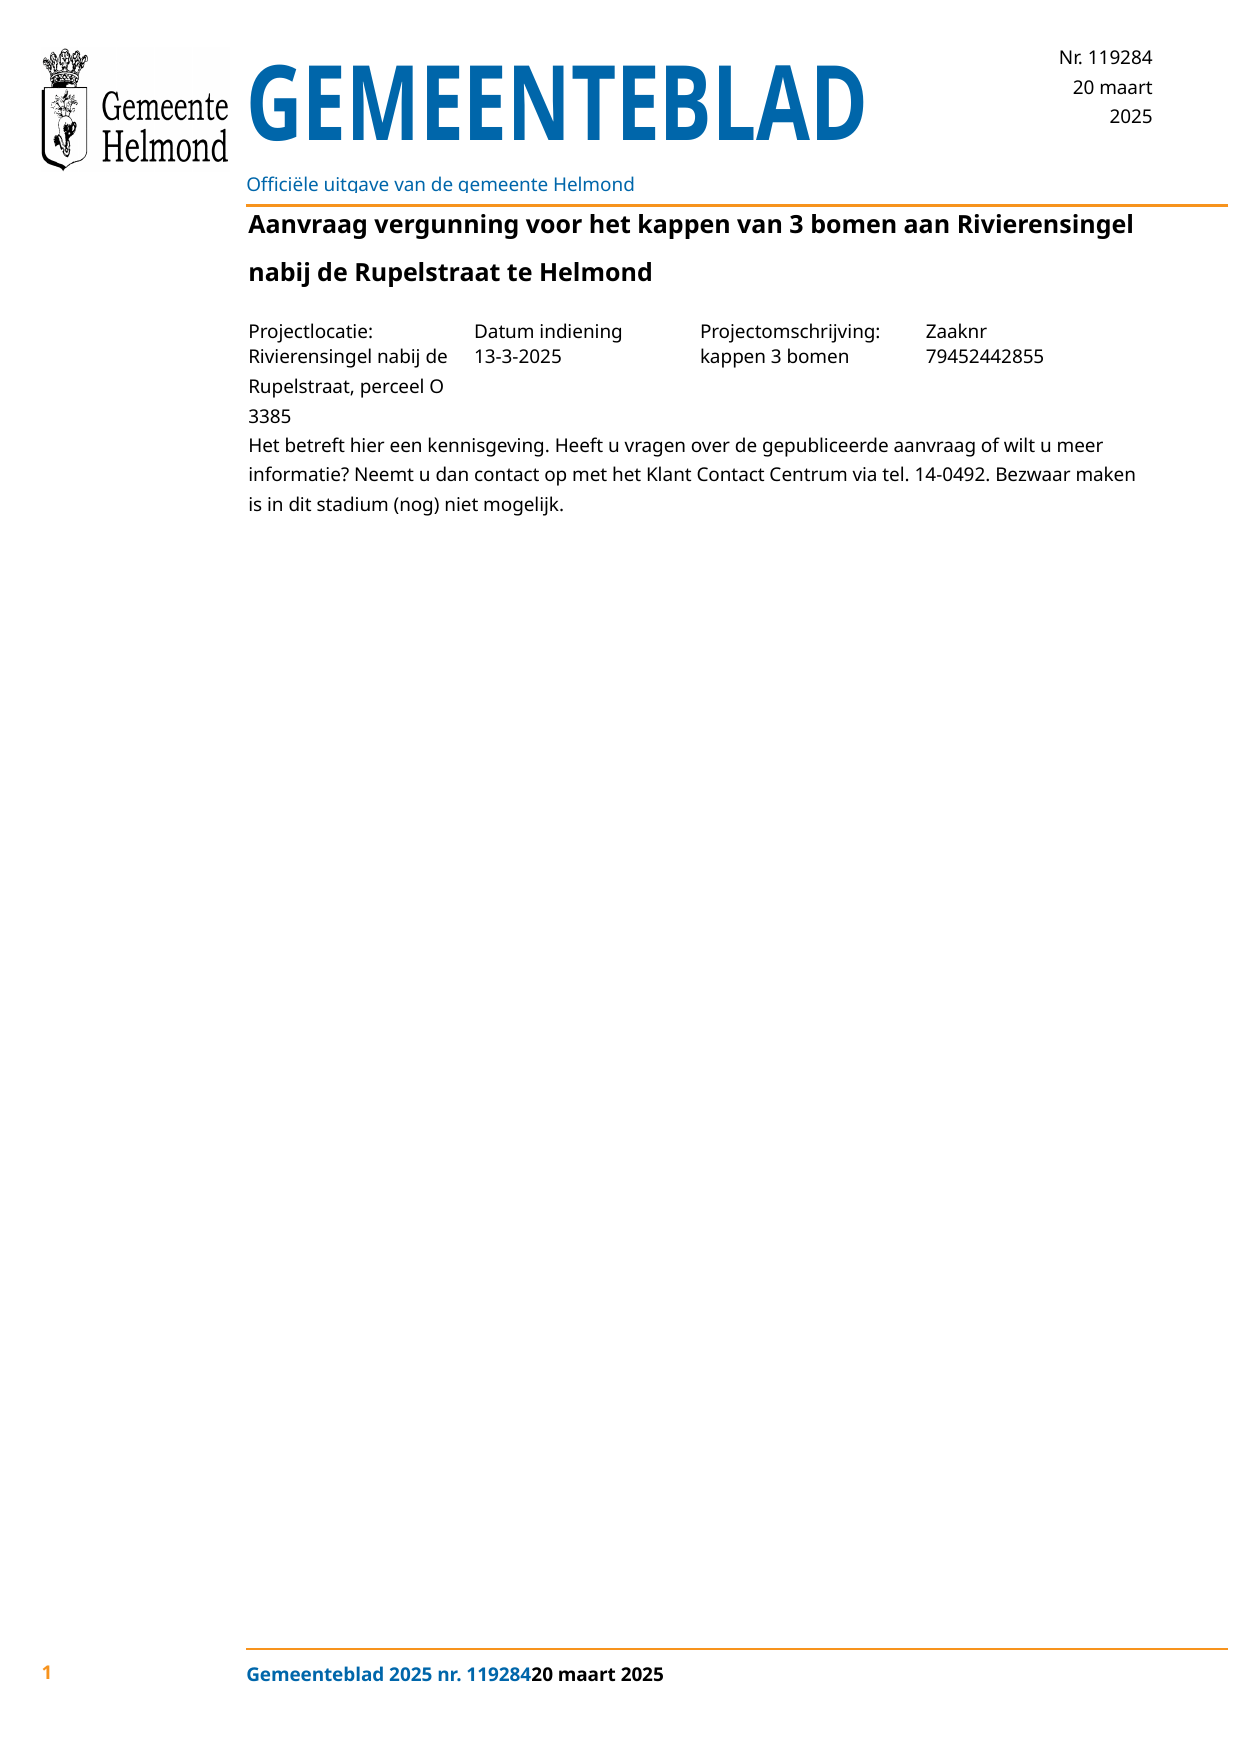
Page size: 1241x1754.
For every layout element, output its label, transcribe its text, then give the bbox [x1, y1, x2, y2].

table_header Projectlocatie: [248, 318, 474, 344]
text Het betreft hier een kennisgeving. Heeft u vragen over de gepubliceerde aanvraag of wilt u meer informatie? Neemt u dan contact op met het Klant Contact Centrum via tel. 14-0492. Bezwaar maken is in dit stadium (nog) niet mogelijk. [248, 432, 1152, 517]
table_header Projectomschrijving: [700, 318, 926, 344]
table_cell 79452442855 [926, 344, 1152, 429]
table_header Zaaknr [926, 318, 1152, 344]
picture [41, 47, 231, 172]
table_cell kappen 3 bomen [700, 344, 926, 429]
table_cell Rivierensingel nabij de Rupelstraat, perceel O 3385 [248, 344, 474, 429]
table_header Datum indiening [474, 318, 700, 344]
table_cell 13-3-2025 [474, 344, 700, 429]
text Aanvraag vergunning voor het kappen van 3 bomen aan Rivierensingel nabij de Rupelstraat te Helmond [248, 207, 1152, 288]
